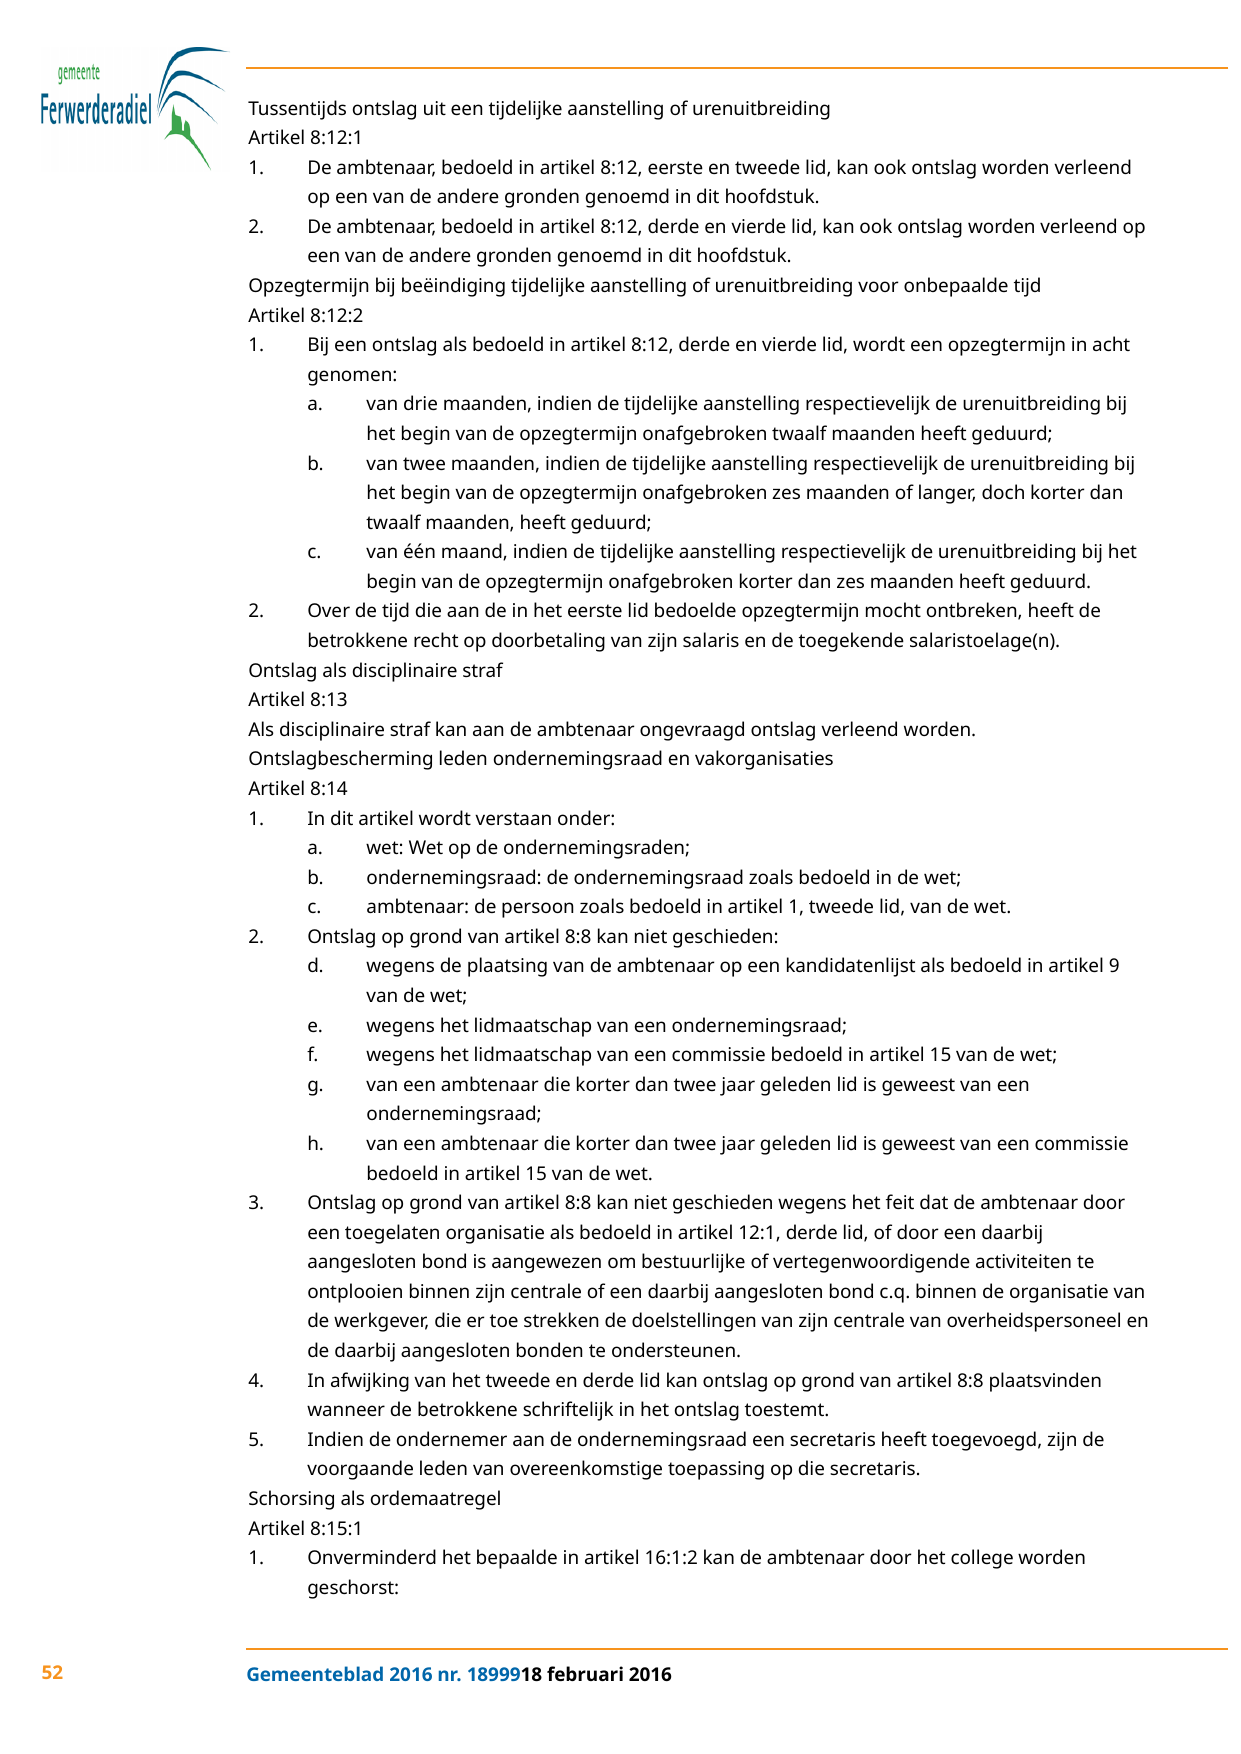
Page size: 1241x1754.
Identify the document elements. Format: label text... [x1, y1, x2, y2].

list Ontslag op grond van artikel 8:8 kan niet geschieden wegens het feit dat de ambtenaar door een toegelaten organisatie als bedoeld in artikel 12:1, derde lid, of door een daarbij aangesloten bond is aangewezen om bestuurlijke of vertegenwoordigende activiteiten te ontplooien binnen zijn centrale of een daarbij aangesloten bond c.q. binnen de organisatie van de werkgever, die er toe strekken de doelstellingen van zijn centrale van overheidspersoneel en de daarbij aangesloten bonden te ondersteunen. [248, 1189, 1152, 1363]
list van drie maanden, indien de tijdelijke aanstelling respectievelijk de urenuitbreiding bij het begin van de opzegtermijn onafgebroken twaalf maanden heeft geduurd; [307, 391, 1152, 446]
list van twee maanden, indien de tijdelijke aanstelling respectievelijk de urenuitbreiding bij het begin van de opzegtermijn onafgebroken zes maanden of langer, doch korter dan twaalf maanden, heeft geduurd; [307, 450, 1152, 535]
text Opzegtermijn bij beëindiging tijdelijke aanstelling of urenuitbreiding voor onbepaalde tijd [248, 272, 1152, 298]
list van één maand, indien de tijdelijke aanstelling respectievelijk de urenuitbreiding bij het begin van de opzegtermijn onafgebroken korter dan zes maanden heeft geduurd. [307, 538, 1152, 594]
list van een ambtenaar die korter dan twee jaar geleden lid is geweest van een commissie bedoeld in artikel 15 van de wet. [307, 1130, 1152, 1186]
list wegens het lidmaatschap van een ondernemingsraad; [307, 1012, 1152, 1038]
list Ontslag op grond van artikel 8:8 kan niet geschieden: [248, 923, 1152, 949]
picture [41, 47, 231, 172]
list wet: Wet op de ondernemingsraden; [307, 834, 1152, 860]
list wegens de plaatsing van de ambtenaar op een kandidatenlijst als bedoeld in artikel 9 van de wet; [307, 953, 1152, 1008]
list Indien de ondernemer aan de ondernemingsraad een secretaris heeft toegevoegd, zijn de voorgaande leden van overeenkomstige toepassing op die secretaris. [248, 1426, 1152, 1481]
text Tussentijds ontslag uit een tijdelijke aanstelling of urenuitbreiding [248, 95, 1152, 121]
list De ambtenaar, bedoeld in artikel 8:12, eerste en tweede lid, kan ook ontslag worden verleend op een van de andere gronden genoemd in dit hoofdstuk. [248, 154, 1152, 209]
text Artikel 8:15:1 [248, 1515, 1152, 1541]
text Artikel 8:14 [248, 775, 1152, 801]
text Artikel 8:12:1 [248, 124, 1152, 150]
list ondernemingsraad: de ondernemingsraad zoals bedoeld in de wet; [307, 864, 1152, 890]
list Bij een ontslag als bedoeld in artikel 8:12, derde en vierde lid, wordt een opzegtermijn in acht genomen: [248, 331, 1152, 387]
list Onverminderd het bepaalde in artikel 16:1:2 kan de ambtenaar door het college worden geschorst: [248, 1544, 1152, 1600]
list In afwijking van het tweede en derde lid kan ontslag op grond van artikel 8:8 plaatsvinden wanneer de betrokkene schriftelijk in het ontslag toestemt. [248, 1367, 1152, 1422]
list In dit artikel wordt verstaan onder: [248, 805, 1152, 831]
list De ambtenaar, bedoeld in artikel 8:12, derde en vierde lid, kan ook ontslag worden verleend op een van de andere gronden genoemd in dit hoofdstuk. [248, 213, 1152, 268]
list Over de tijd die aan de in het eerste lid bedoelde opzegtermijn mocht ontbreken, heeft de betrokkene recht op doorbetaling van zijn salaris en de toegekende salaristoelage(n). [248, 598, 1152, 653]
text Schorsing als ordemaatregel [248, 1485, 1152, 1511]
list van een ambtenaar die korter dan twee jaar geleden lid is geweest van een ondernemingsraad; [307, 1071, 1152, 1126]
list ambtenaar: de persoon zoals bedoeld in artikel 1, tweede lid, van de wet. [307, 893, 1152, 919]
text Artikel 8:12:2 [248, 302, 1152, 328]
text Ontslag als disciplinaire straf [248, 657, 1152, 683]
text Als disciplinaire straf kan aan de ambtenaar ongevraagd ontslag verleend worden. [248, 716, 1152, 742]
text Artikel 8:13 [248, 686, 1152, 712]
text Ontslagbescherming leden ondernemingsraad en vakorganisaties [248, 746, 1152, 771]
list wegens het lidmaatschap van een commissie bedoeld in artikel 15 van de wet; [307, 1041, 1152, 1067]
